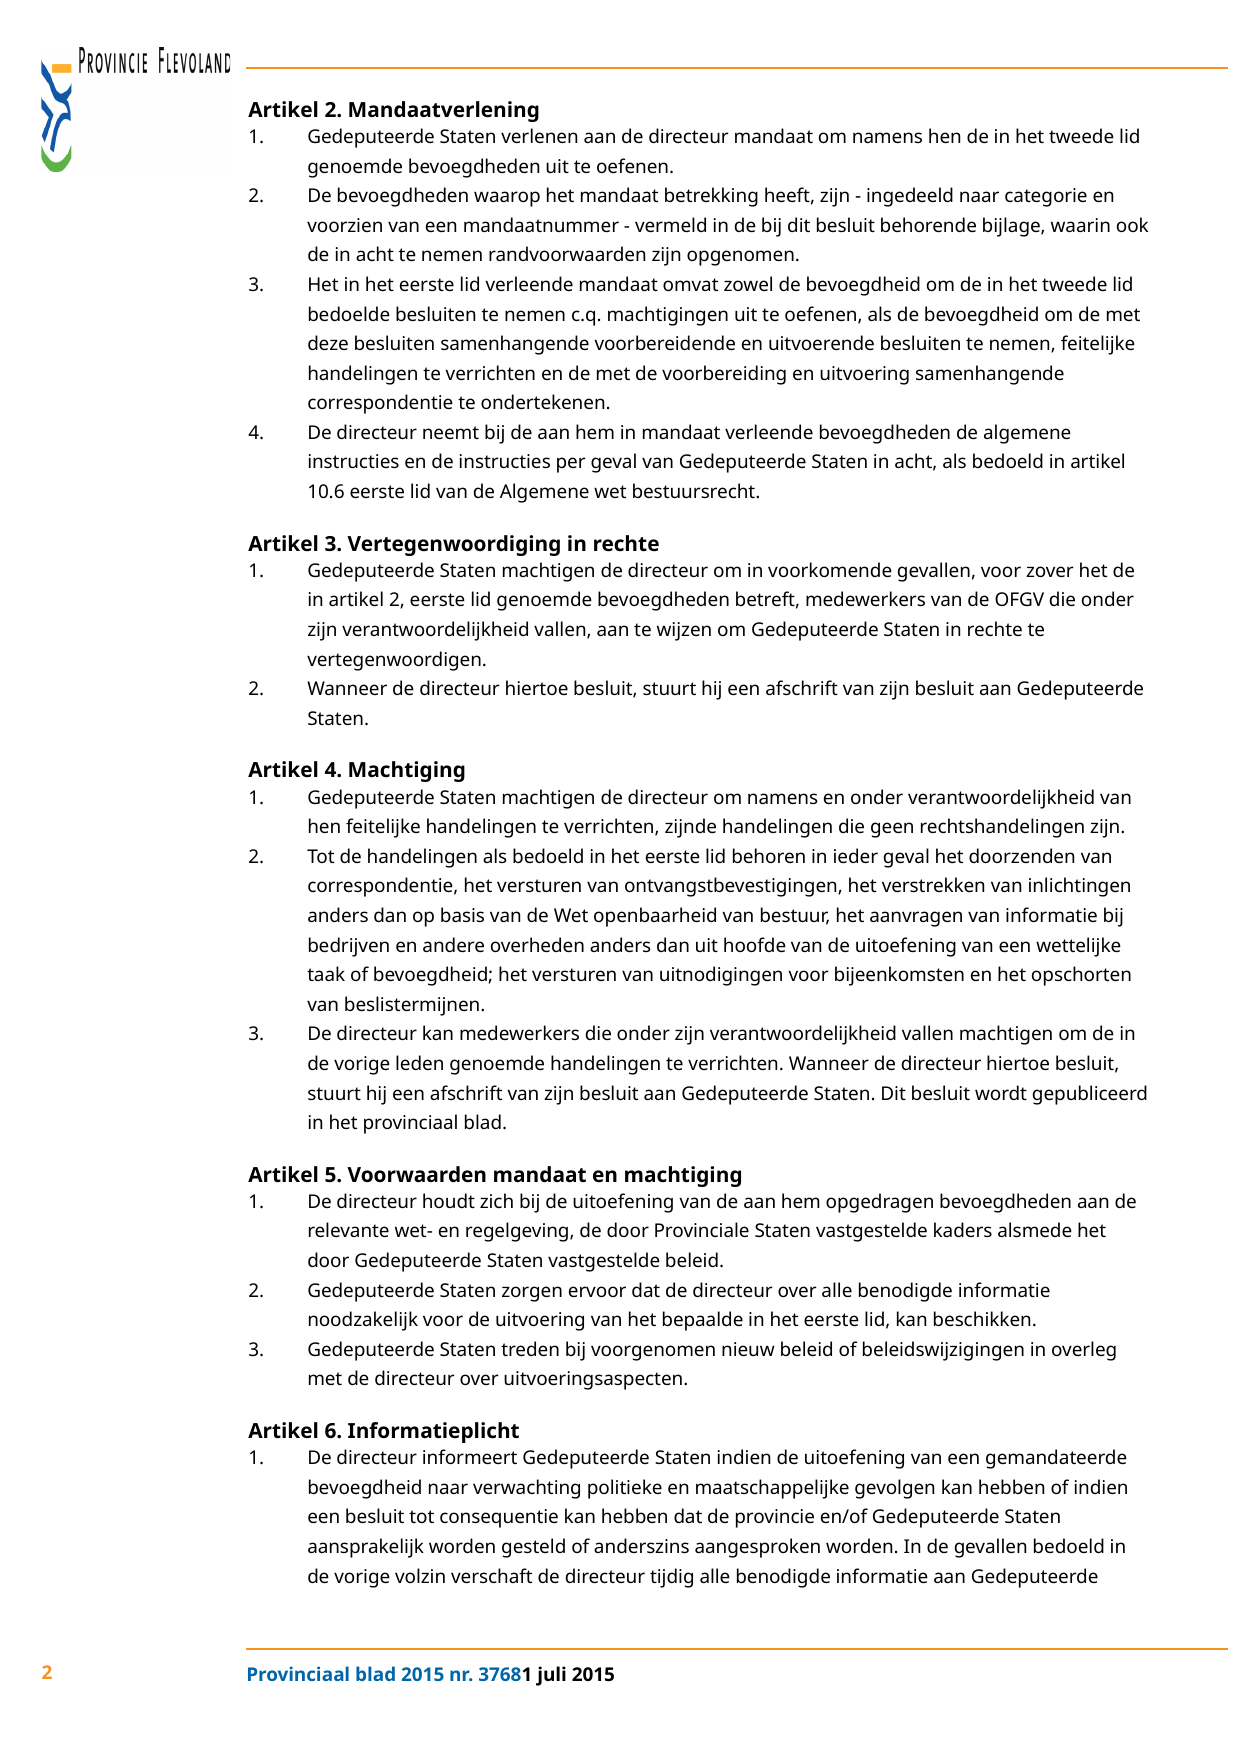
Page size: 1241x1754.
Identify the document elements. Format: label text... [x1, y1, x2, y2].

text Artikel 4. Machtiging [248, 755, 1152, 784]
list De directeur houdt zich bij de uitoefening van de aan hem opgedragen bevoegdheden aan de relevante wet- en regelgeving, de door Provinciale Staten vastgestelde kaders alsmede het door Gedeputeerde Staten vastgestelde beleid. [248, 1188, 1152, 1273]
list De directeur kan medewerkers die onder zijn verantwoordelijkheid vallen machtigen om de in de vorige leden genoemde handelingen te verrichten. Wanneer de directeur hiertoe besluit, stuurt hij een afschrift van zijn besluit aan Gedeputeerde Staten. Dit besluit wordt gepubliceerd in het provinciaal blad. [248, 1021, 1152, 1135]
list Gedeputeerde Staten treden bij voorgenomen nieuw beleid of beleidswijzigingen in overleg met de directeur over uitvoeringsaspecten. [248, 1336, 1152, 1391]
list De directeur informeert Gedeputeerde Staten indien de uitoefening van een gemandateerde bevoegdheid naar verwachting politieke en maatschappelijke gevolgen kan hebben of indien een besluit tot consequentie kan hebben dat de provincie en/of Gedeputeerde Staten aansprakelijk worden gesteld of anderszins aangesproken worden. In de gevallen bedoeld in de vorige volzin verschaft de directeur tijdig alle benodigde informatie aan Gedeputeerde [248, 1444, 1152, 1588]
list De directeur neemt bij de aan hem in mandaat verleende bevoegdheden de algemene instructies en de instructies per geval van Gedeputeerde Staten in acht, als bedoeld in artikel 10.6 eerste lid van de Algemene wet bestuursrecht. [248, 419, 1152, 504]
list Gedeputeerde Staten zorgen ervoor dat de directeur over alle benodigde informatie noodzakelijk voor de uitvoering van het bepaalde in het eerste lid, kan beschikken. [248, 1277, 1152, 1332]
list Tot de handelingen als bedoeld in het eerste lid behoren in ieder geval het doorzenden van correspondentie, het versturen van ontvangstbevestigingen, het verstrekken van inlichtingen anders dan op basis van de Wet openbaarheid van bestuur, het aanvragen van informatie bij bedrijven en andere overheden anders dan uit hoofde van de uitoefening van een wettelijke taak of bevoegdheid; het versturen van uitnodigingen voor bijeenkomsten en het opschorten van beslistermijnen. [248, 843, 1152, 1017]
text Artikel 6. Informatieplicht [248, 1416, 1152, 1444]
text Artikel 2. Mandaatverlening [248, 95, 1152, 123]
list Gedeputeerde Staten machtigen de directeur om in voorkomende gevallen, voor zover het de in artikel 2, eerste lid genoemde bevoegdheden betreft, medewerkers van de OFGV die onder zijn verantwoordelijkheid vallen, aan te wijzen om Gedeputeerde Staten in rechte te vertegenwoordigen. [248, 557, 1152, 672]
list De bevoegdheden waarop het mandaat betrekking heeft, zijn - ingedeeld naar categorie en voorzien van een mandaatnummer - vermeld in de bij dit besluit behorende bijlage, waarin ook de in acht te nemen randvoorwaarden zijn opgenomen. [248, 182, 1152, 267]
picture [41, 47, 231, 172]
list Wanneer de directeur hiertoe besluit, stuurt hij een afschrift van zijn besluit aan Gedeputeerde Staten. [248, 675, 1152, 731]
list Het in het eerste lid verleende mandaat omvat zowel de bevoegdheid om de in het tweede lid bedoelde besluiten te nemen c.q. machtigingen uit te oefenen, als de bevoegdheid om de met deze besluiten samenhangende voorbereidende en uitvoerende besluiten te nemen, feitelijke handelingen te verrichten en de met de voorbereiding en uitvoering samenhangende correspondentie te ondertekenen. [248, 271, 1152, 415]
text Artikel 3. Vertegenwoordiging in rechte [248, 529, 1152, 557]
list Gedeputeerde Staten machtigen de directeur om namens en onder verantwoordelijkheid van hen feitelijke handelingen te verrichten, zijnde handelingen die geen rechtshandelingen zijn. [248, 784, 1152, 839]
list Gedeputeerde Staten verlenen aan de directeur mandaat om namens hen de in het tweede lid genoemde bevoegdheden uit te oefenen. [248, 123, 1152, 178]
text Artikel 5. Voorwaarden mandaat en machtiging [248, 1160, 1152, 1188]
